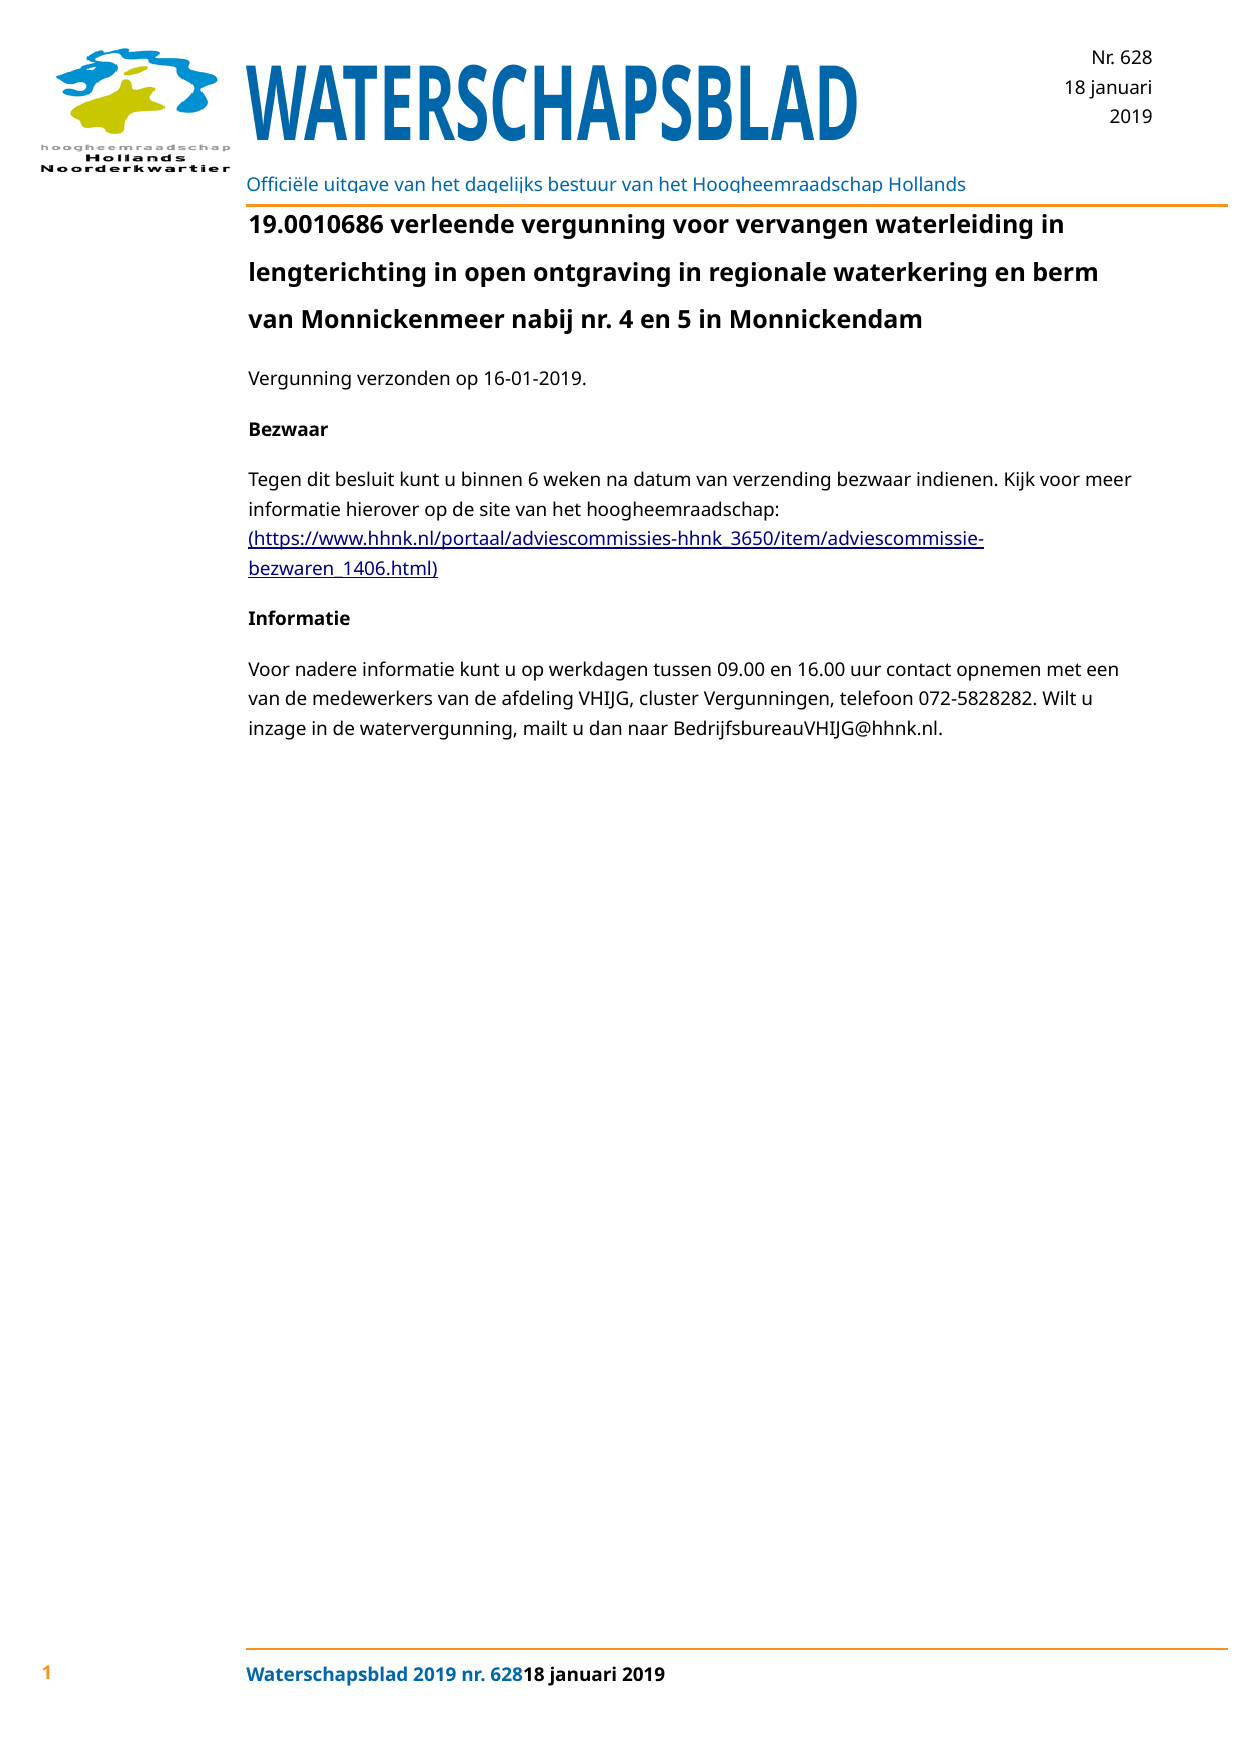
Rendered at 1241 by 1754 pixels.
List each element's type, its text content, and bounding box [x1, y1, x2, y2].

text Bezwaar [248, 416, 1152, 442]
text Voor nadere informatie kunt u op werkdagen tussen 09.00 en 16.00 uur contact opnemen met een van de medewerkers van de afdeling VHIJG, cluster Vergunningen, telefoon 072-5828282. Wilt u inzage in de watervergunning, mailt u dan naar BedrijfsbureauVHIJG@hhnk.nl. [248, 656, 1152, 741]
text 19.0010686 verleende vergunning voor vervangen waterleiding in lengterichting in open ontgraving in regionale waterkering en berm van Monnickenmeer nabij nr. 4 en 5 in Monnickendam [248, 207, 1152, 336]
text Vergunning verzonden op 16-01-2019. [248, 366, 1152, 391]
text Informatie [248, 606, 1152, 631]
text Tegen dit besluit kunt u binnen 6 weken na datum van verzending bezwaar indienen. Kijk voor meer informatie hierover op de site van het hoogheemraadschap: (https://www.hhnk.nl/portaal/adviescommissies-hhnk_3650/item/adviescommissie-bezwaren_1406.html) [248, 466, 1152, 581]
picture [41, 47, 231, 172]
